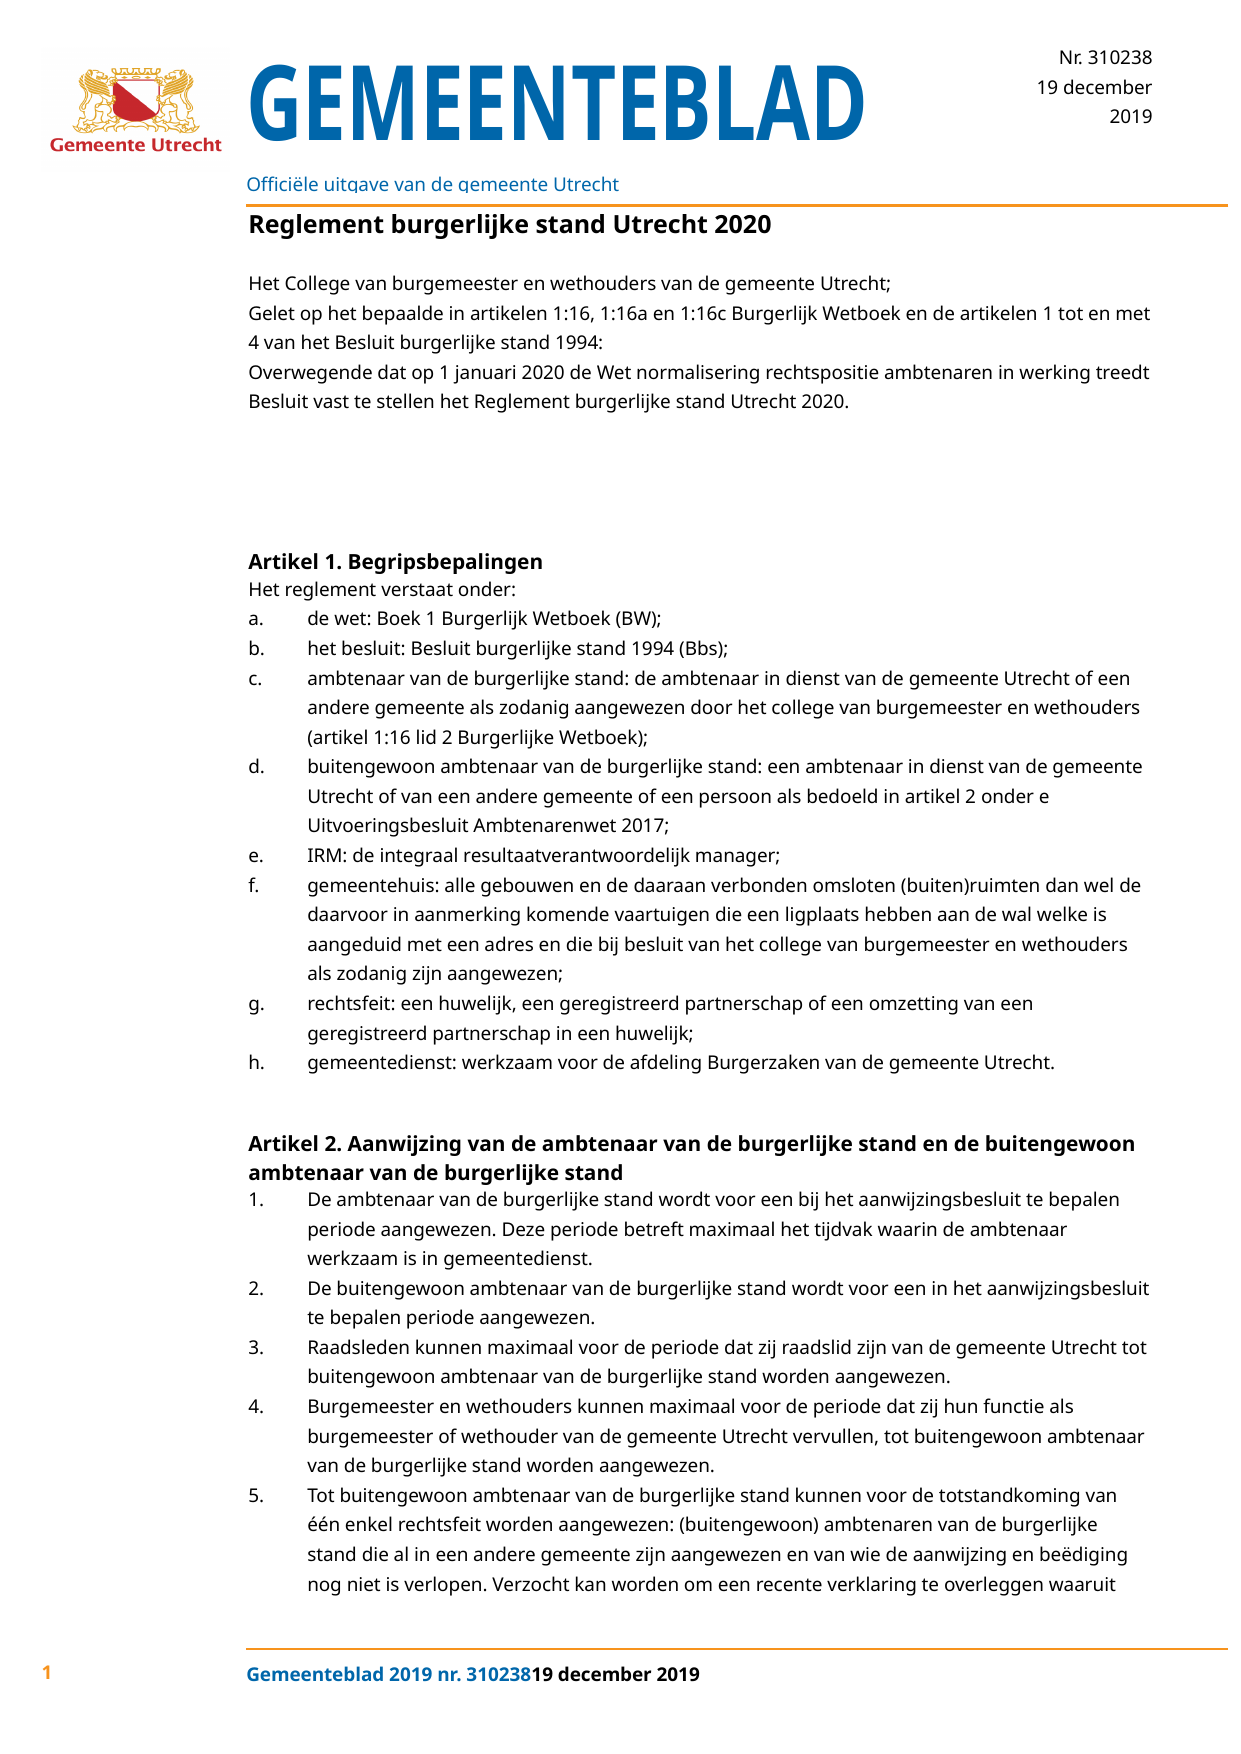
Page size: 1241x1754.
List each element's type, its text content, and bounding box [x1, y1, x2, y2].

text Overwegende dat op 1 januari 2020 de Wet normalisering rechtspositie ambtenaren in werking treedt [248, 359, 1152, 385]
picture [41, 47, 231, 172]
text Het College van burgemeester en wethouders van de gemeente Utrecht; [248, 270, 1152, 296]
list de wet: Boek 1 Burgerlijk Wetboek (BW); [248, 606, 1152, 631]
text Artikel 2. Aanwijzing van de ambtenaar van de burgerlijke stand en de buitengewoon ambtenaar van de burgerlijke stand [248, 1129, 1152, 1186]
text Gelet op het bepaalde in artikelen 1:16, 1:16a en 1:16c Burgerlijk Wetboek en de artikelen 1 tot en met 4 van het Besluit burgerlijke stand 1994: [248, 300, 1152, 355]
list ambtenaar van de burgerlijke stand: de ambtenaar in dienst van de gemeente Utrecht of een andere gemeente als zodanig aangewezen door het college van burgemeester en wethouders (artikel 1:16 lid 2 Burgerlijke Wetboek); [248, 665, 1152, 749]
list De ambtenaar van de burgerlijke stand wordt voor een bij het aanwijzingsbesluit te bepalen periode aangewezen. Deze periode betreft maximaal het tijdvak waarin de ambtenaar werkzaam is in gemeentedienst. [248, 1186, 1152, 1271]
list Raadsleden kunnen maximaal voor de periode dat zij raadslid zijn van de gemeente Utrecht tot buitengewoon ambtenaar van de burgerlijke stand worden aangewezen. [248, 1334, 1152, 1389]
list buitengewoon ambtenaar van de burgerlijke stand: een ambtenaar in dienst van de gemeente Utrecht of van een andere gemeente of een persoon als bedoeld in artikel 2 onder e Uitvoeringsbesluit Ambtenarenwet 2017; [248, 753, 1152, 838]
list Burgemeester en wethouders kunnen maximaal voor de periode dat zij hun functie als burgemeester of wethouder van de gemeente Utrecht vervullen, tot buitengewoon ambtenaar van de burgerlijke stand worden aangewezen. [248, 1393, 1152, 1478]
list gemeentehuis: alle gebouwen en de daaraan verbonden omsloten (buiten)ruimten dan wel de daarvoor in aanmerking komende vaartuigen die een ligplaats hebben aan de wal welke is aangeduid met een adres en die bij besluit van het college van burgemeester en wethouders als zodanig zijn aangewezen; [248, 872, 1152, 986]
list gemeentedienst: werkzaam voor de afdeling Burgerzaken van de gemeente Utrecht. [248, 1049, 1152, 1075]
list rechtsfeit: een huwelijk, een geregistreerd partnerschap of een omzetting van een geregistreerd partnerschap in een huwelijk; [248, 990, 1152, 1045]
list het besluit: Besluit burgerlijke stand 1994 (Bbs); [248, 635, 1152, 661]
text Het reglement verstaat onder: [248, 576, 1152, 602]
text Artikel 1. Begripsbepalingen [248, 547, 1152, 576]
list De buitengewoon ambtenaar van de burgerlijke stand wordt voor een in het aanwijzingsbesluit te bepalen periode aangewezen. [248, 1275, 1152, 1330]
list IRM: de integraal resultaatverantwoordelijk manager; [248, 842, 1152, 868]
text Reglement burgerlijke stand Utrecht 2020 [248, 207, 1152, 241]
list Tot buitengewoon ambtenaar van de burgerlijke stand kunnen voor de totstandkoming van één enkel rechtsfeit worden aangewezen: (buitengewoon) ambtenaren van de burgerlijke stand die al in een andere gemeente zijn aangewezen en van wie de aanwijzing en beëdiging nog niet is verlopen. Verzocht kan worden om een recente verklaring te overleggen waaruit [248, 1482, 1152, 1596]
text Besluit vast te stellen het Reglement burgerlijke stand Utrecht 2020. [248, 389, 1152, 414]
